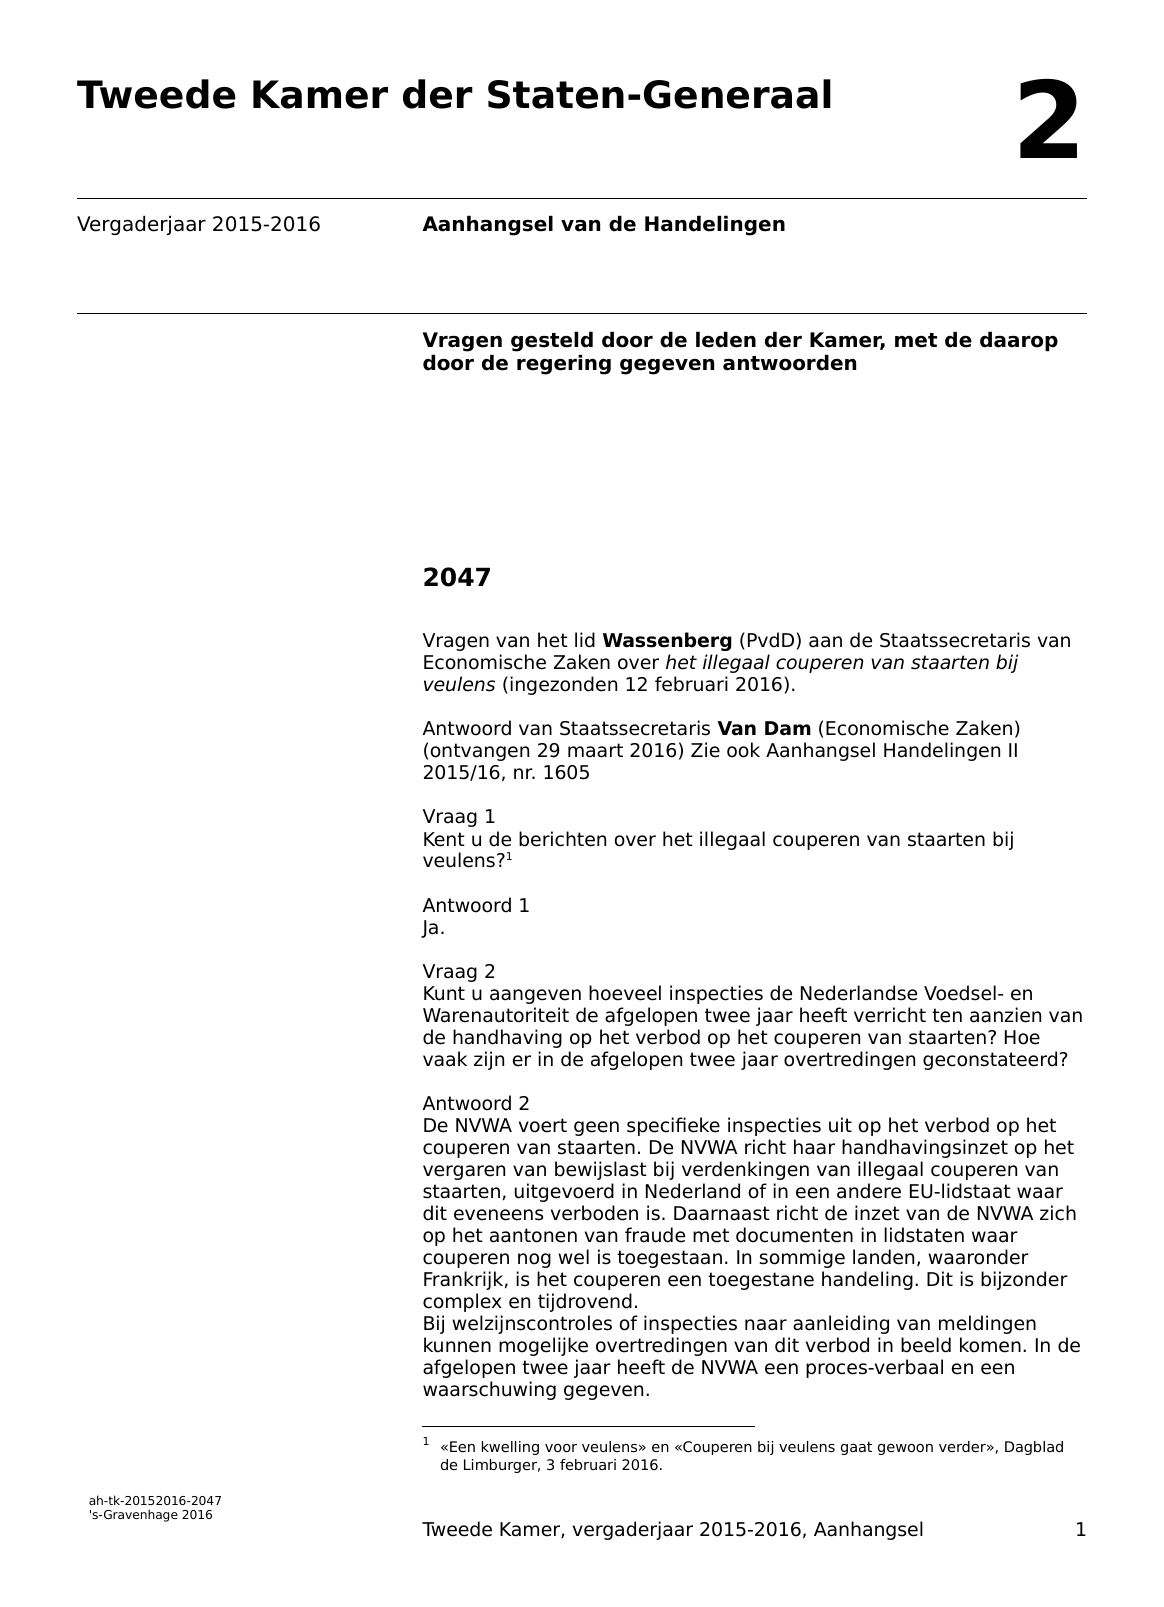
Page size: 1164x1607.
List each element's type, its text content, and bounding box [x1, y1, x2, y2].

text Antwoord van Staatssecretaris Van Dam (Economische Zaken) (ontvangen 29 maart 2016) Zie ook Aanhangsel Handelingen II 2015/16, nr. 1605 [422, 718, 1087, 784]
table_cell Vragen gesteld door de leden der Kamer, met de daarop door de regering gegeven antwoorden [422, 314, 1087, 375]
table_header 2 [886, 59, 1087, 198]
text «Een kwelling voor veulens» en «Couperen bij veulens gaat gewoon verder», Dagblad de Limburger, 3 februari 2016. [422, 1435, 1087, 1474]
text 2047 [422, 563, 1087, 592]
text Vragen van het lid Wassenberg (PvdD) aan de Staatssecretaris van Economische Zaken over het illegaal couperen van staarten bij veulens (ingezonden 12 februari 2016). [422, 630, 1087, 696]
text De NVWA voert geen specifieke inspecties uit op het verbod op het couperen van staarten. De NVWA richt haar handhavingsinzet op het vergaren van bewijslast bij verdenkingen van illegaal couperen van staarten, uitgevoerd in Nederland of in een andere EU-lidstaat waar dit eveneens verboden is. Daarnaast richt de inzet van de NVWA zich op het aantonen van fraude met documenten in lidstaten waar couperen nog wel is toegestaan. In sommige landen, waaronder Frankrijk, is het couperen een toegestane handeling. Dit is bijzonder complex en tijdrovend. [422, 1115, 1087, 1313]
table_header Tweede Kamer der Staten-Generaal [77, 59, 886, 198]
table_cell Aanhangsel van de Handelingen [422, 199, 1087, 313]
text Vraag 1 [422, 806, 1087, 828]
table_cell [77, 314, 422, 375]
text Antwoord 2 [422, 1093, 1087, 1115]
text 's-Gravenhage 2016 [88, 1508, 323, 1522]
text ah-tk-20152016-2047 [88, 1494, 323, 1508]
table_cell Vergaderjaar 2015-2016 [77, 199, 422, 313]
text Kent u de berichten over het illegaal couperen van staarten bij veulens? [422, 828, 1087, 872]
text Kunt u aangeven hoeveel inspecties de Nederlandse Voedsel- en Warenautoriteit de afgelopen twee jaar heeft verricht ten aanzien van de handhaving op het verbod op het couperen van staarten? Hoe vaak zijn er in de afgelopen twee jaar overtredingen geconstateerd? [422, 983, 1087, 1071]
text Bij welzijnscontroles of inspecties naar aanleiding van meldingen kunnen mogelijke overtredingen van dit verbod in beeld komen. In de afgelopen twee jaar heeft de NVWA een proces-verbaal en een waarschuwing gegeven. [422, 1313, 1087, 1401]
text Vraag 2 [422, 961, 1087, 983]
text Ja. [422, 917, 1087, 938]
text Antwoord 1 [422, 894, 1087, 917]
